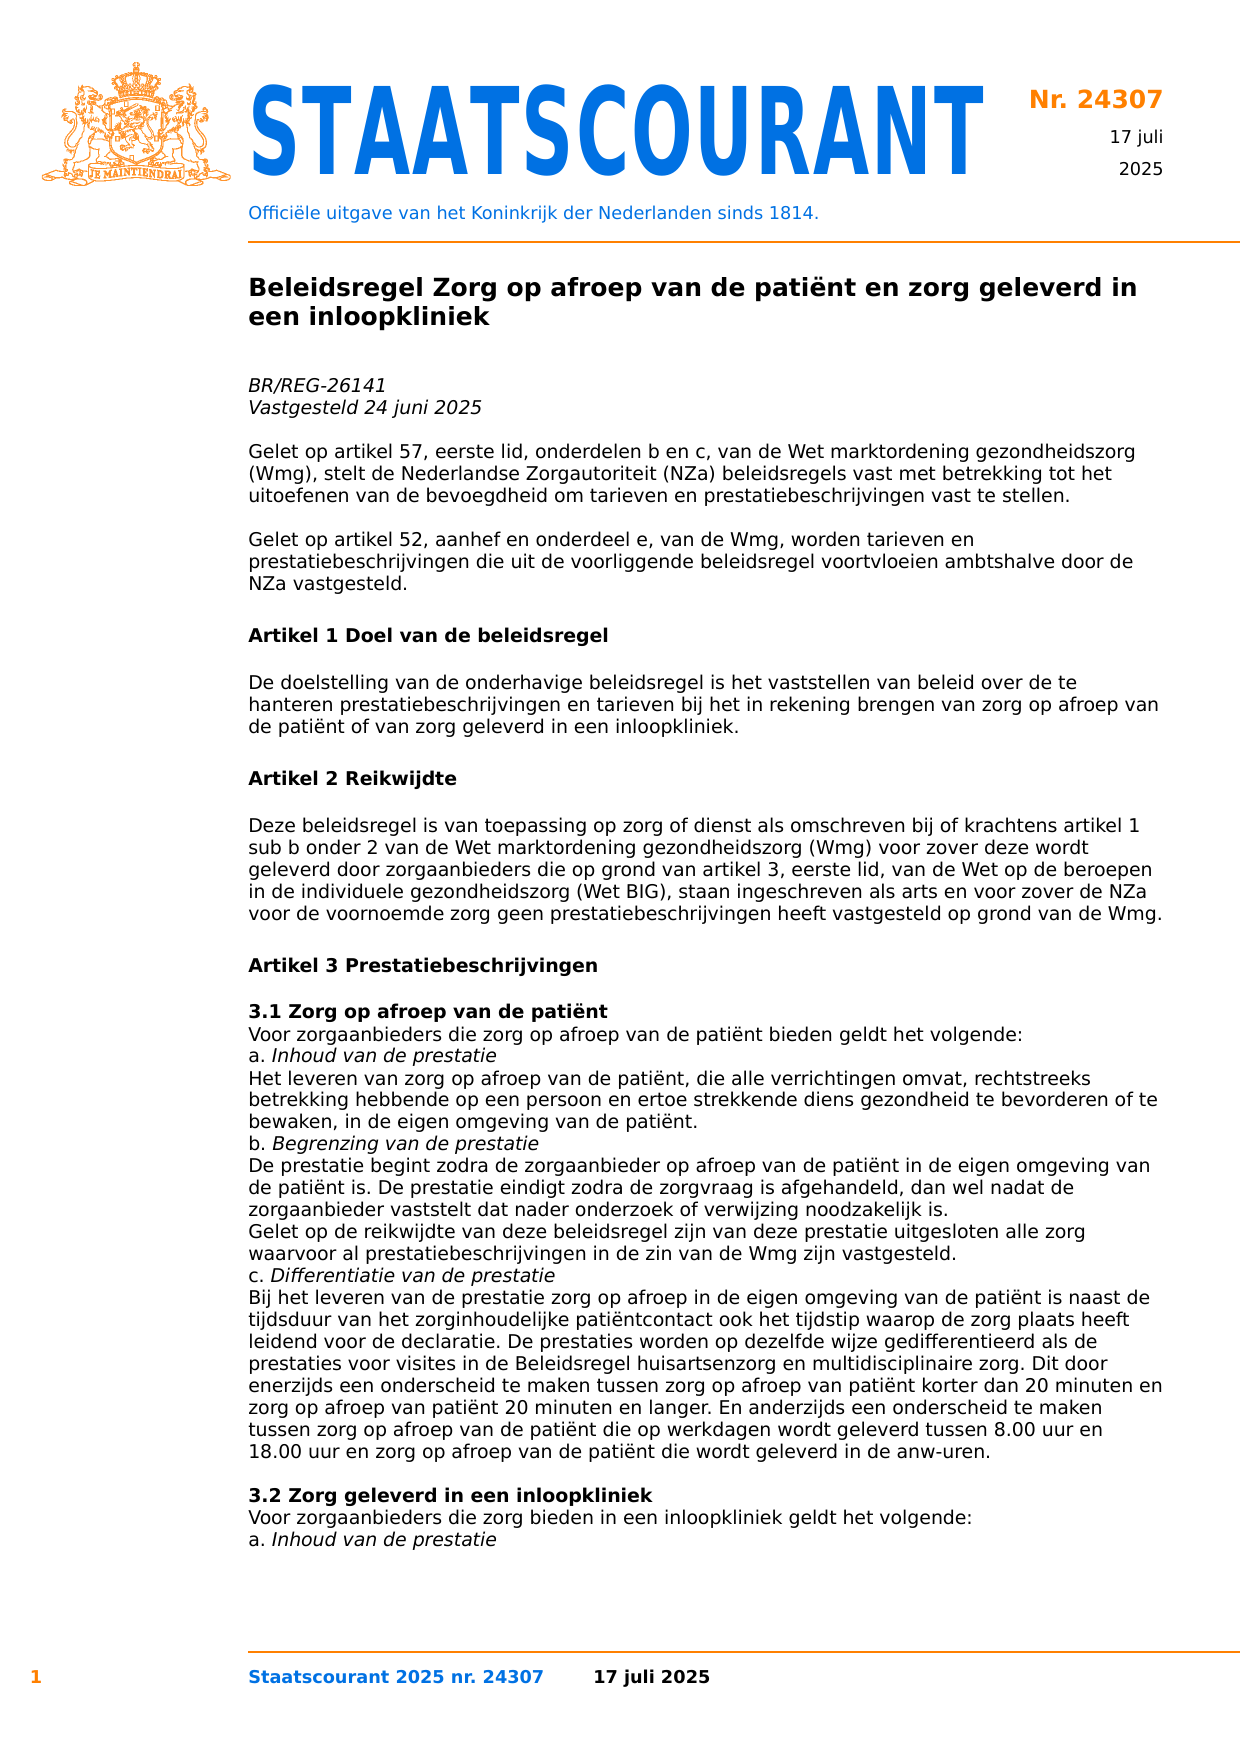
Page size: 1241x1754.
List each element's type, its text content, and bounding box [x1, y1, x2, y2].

subtitle Beleidsregel Zorg op afroep van de patiënt en zorg geleverd in een inloopkliniek [248, 273, 1163, 331]
table_cell 17 juli [998, 121, 1240, 153]
subtitle Artikel 1 Doel van de beleidsregel [248, 625, 1163, 647]
subtitle 3.1 Zorg op afroep van de patiënt [248, 1001, 1163, 1023]
picture [41, 62, 231, 186]
text De doelstelling van de onderhavige beleidsregel is het vaststellen van beleid over de te hanteren prestatiebeschrijvingen en tarieven bij het in rekening brengen van zorg op afroep van de patiënt of van zorg geleverd in een inloopkliniek. [248, 672, 1163, 738]
text Het leveren van zorg op afroep van de patiënt, die alle verrichtingen omvat, rechtstreeks betrekking hebbende op een persoon en ertoe strekkende diens gezondheid te bevorderen of te bewaken, in de eigen omgeving van de patiënt. [248, 1067, 1163, 1133]
table_header STAATSCOURANT [248, 62, 998, 203]
text c. Differentiatie van de prestatie [248, 1265, 1163, 1287]
text Gelet op de reikwijdte van deze beleidsregel zijn van deze prestatie uitgesloten alle zorg waarvoor al prestatiebeschrijvingen in de zin van de Wmg zijn vastgesteld. [248, 1221, 1163, 1265]
subtitle 3.2 Zorg geleverd in een inloopkliniek [248, 1485, 1163, 1507]
text Bij het leveren van de prestatie zorg op afroep in de eigen omgeving van de patiënt is naast de tijdsduur van het zorginhoudelijke patiëntcontact ook het tijdstip waarop de zorg plaats heeft leidend voor de declaratie. De prestaties worden op dezelfde wijze gedifferentieerd als de prestaties voor visites in de Beleidsregel huisartsenzorg en multidisciplinaire zorg. Dit door enerzijds een onderscheid te maken tussen zorg op afroep van patiënt korter dan 20 minuten en zorg op afroep van patiënt 20 minuten en langer. En anderzijds een onderscheid te maken tussen zorg op afroep van de patiënt die op werkdagen wordt geleverd tussen 8.00 uur en 18.00 uur en zorg op afroep van de patiënt die wordt geleverd in de anw-uren. [248, 1287, 1163, 1463]
text Gelet op artikel 57, eerste lid, onderdelen b en c, van de Wet marktordening gezondheidszorg (Wmg), stelt de Nederlandse Zorgautoriteit (NZa) beleidsregels vast met betrekking tot het uitoefenen van de bevoegdheid om tarieven en prestatiebeschrijvingen vast te stellen. [248, 441, 1163, 507]
text Voor zorgaanbieders die zorg op afroep van de patiënt bieden geldt het volgende: [248, 1023, 1163, 1045]
text a. Inhoud van de prestatie [248, 1045, 1163, 1067]
subtitle Artikel 3 Prestatiebeschrijvingen [248, 954, 1163, 976]
table_header [25, 62, 248, 241]
text De prestatie begint zodra de zorgaanbieder op afroep van de patiënt in de eigen omgeving van de patiënt is. De prestatie eindigt zodra de zorgvraag is afgehandeld, dan wel nadat de zorgaanbieder vaststelt dat nader onderzoek of verwijzing noodzakelijk is. [248, 1155, 1163, 1221]
table_cell Officiële uitgave van het Koninkrijk der Nederlanden sinds 1814. [248, 203, 1240, 241]
table_header Nr. 24307 [998, 62, 1240, 121]
table_cell 2025 [998, 153, 1240, 203]
subtitle Artikel 2 Reikwijdte [248, 768, 1163, 789]
text a. Inhoud van de prestatie [248, 1529, 1163, 1551]
text Voor zorgaanbieders die zorg bieden in een inloopkliniek geldt het volgende: [248, 1507, 1163, 1529]
text Deze beleidsregel is van toepassing op zorg of dienst als omschreven bij of krachtens artikel 1 sub b onder 2 van de Wet marktordening gezondheidszorg (Wmg) voor zover deze wordt geleverd door zorgaanbieders die op grond van artikel 3, eerste lid, van de Wet op de beroepen in de individuele gezondheidszorg (Wet BIG), staan ingeschreven als arts en voor zover de NZa voor de voornoemde zorg geen prestatiebeschrijvingen heeft vastgesteld op grond van de Wmg. [248, 814, 1163, 924]
text b. Begrenzing van de prestatie [248, 1133, 1163, 1155]
text Gelet op artikel 52, aanhef en onderdeel e, van de Wmg, worden tarieven en prestatiebeschrijvingen die uit de voorliggende beleidsregel voortvloeien ambtshalve door de NZa vastgesteld. [248, 529, 1163, 595]
text BR/REG-26141 [248, 375, 1163, 397]
text Vastgesteld 24 juni 2025 [248, 397, 1163, 419]
